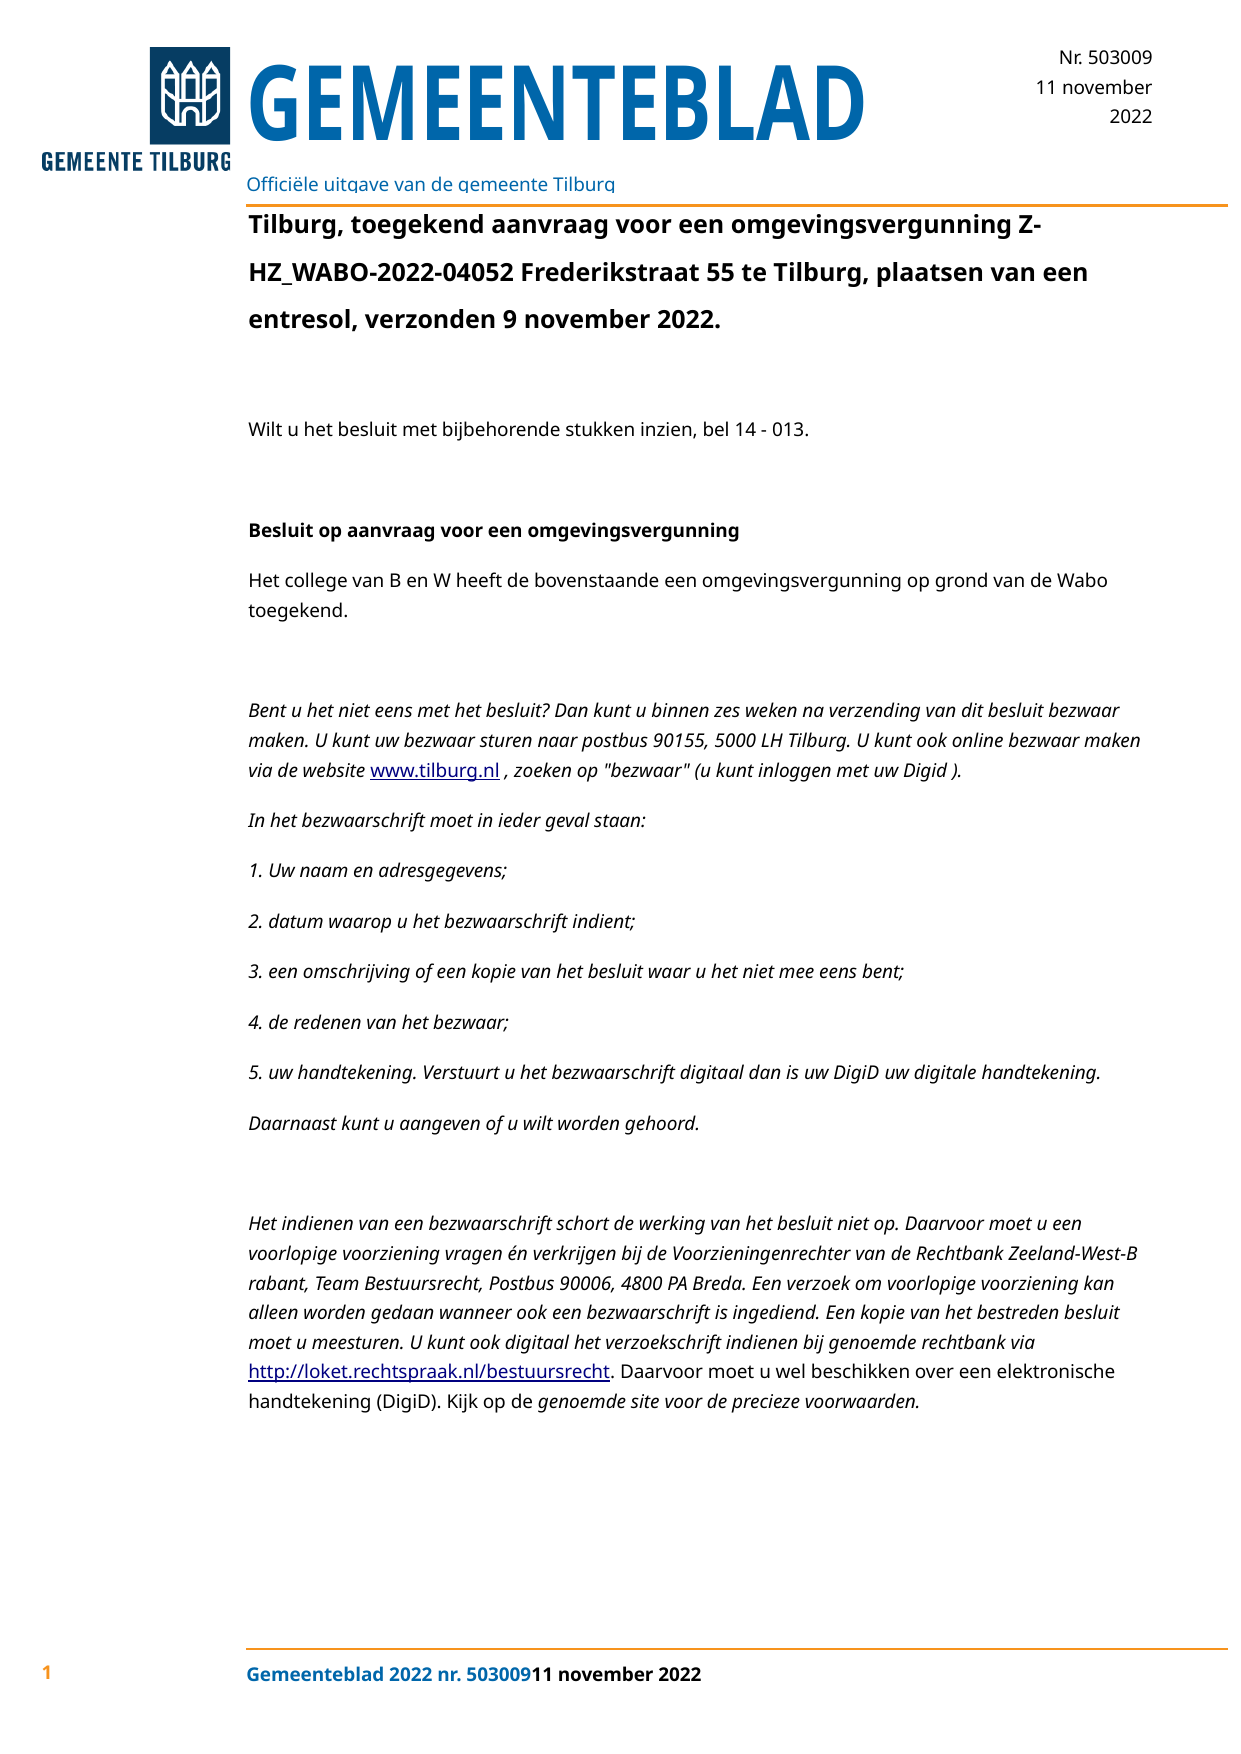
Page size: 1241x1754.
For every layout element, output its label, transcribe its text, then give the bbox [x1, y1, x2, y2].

text 4. de redenen van het bezwaar; [248, 1009, 1152, 1034]
text Tilburg, toegekend aanvraag voor een omgevingsvergunning Z-HZ_WABO-2022-04052 Frederikstraat 55 te Tilburg, plaatsen van een entresol, verzonden 9 november 2022. [248, 207, 1152, 336]
text Wilt u het besluit met bijbehorende stukken inzien, bel 14 - 013. [248, 416, 1152, 442]
text 5. uw handtekening. Verstuurt u het bezwaarschrift digitaal dan is uw DigiD uw digitale handtekening. [248, 1059, 1152, 1085]
text 3. een omschrijving of een kopie van het besluit waar u het niet mee eens bent; [248, 958, 1152, 984]
text Besluit op aanvraag voor een omgevingsvergunning [248, 517, 1152, 542]
text Daarnaast kunt u aangeven of u wilt worden gehoord. [248, 1110, 1152, 1135]
picture [41, 47, 231, 172]
text 2. datum waarop u het bezwaarschrift indient; [248, 908, 1152, 934]
text 1. Uw naam en adresgegevens; [248, 858, 1152, 883]
text Het indienen van een bezwaarschrift schort de werking van het besluit niet op. Daarvoor moet u een voorlopige voorziening vragen én verkrijgen bij de Voorzieningenrechter van de Rechtbank Zeeland-West-B rabant, Team Bestuursrecht, Postbus 90006, 4800 PA Breda. Een verzoek om voorlopige voorziening kan alleen worden gedaan wanneer ook een bezwaarschrift is ingediend. Een kopie van het bestreden besluit moet u meesturen. U kunt ook digitaal het verzoekschrift indienen bij genoemde rechtbank via http://loket.rechtspraak.nl/bestuursrecht. Daarvoor moet u wel beschikken over een elektronische handtekening (DigiD). Kijk op de genoemde site voor de precieze voorwaarden. [248, 1211, 1152, 1414]
text In het bezwaarschrift moet in ieder geval staan: [248, 807, 1152, 833]
text Het college van B en W heeft de bovenstaande een omgevingsvergunning op grond van de Wabo toegekend. [248, 567, 1152, 622]
text Bent u het niet eens met het besluit? Dan kunt u binnen zes weken na verzending van dit besluit bezwaar maken. U kunt uw bezwaar sturen naar postbus 90155, 5000 LH Tilburg. U kunt ook online bezwaar maken via de website www.tilburg.nl , zoeken op "bezwaar" (u kunt inloggen met uw Digid ). [248, 698, 1152, 782]
